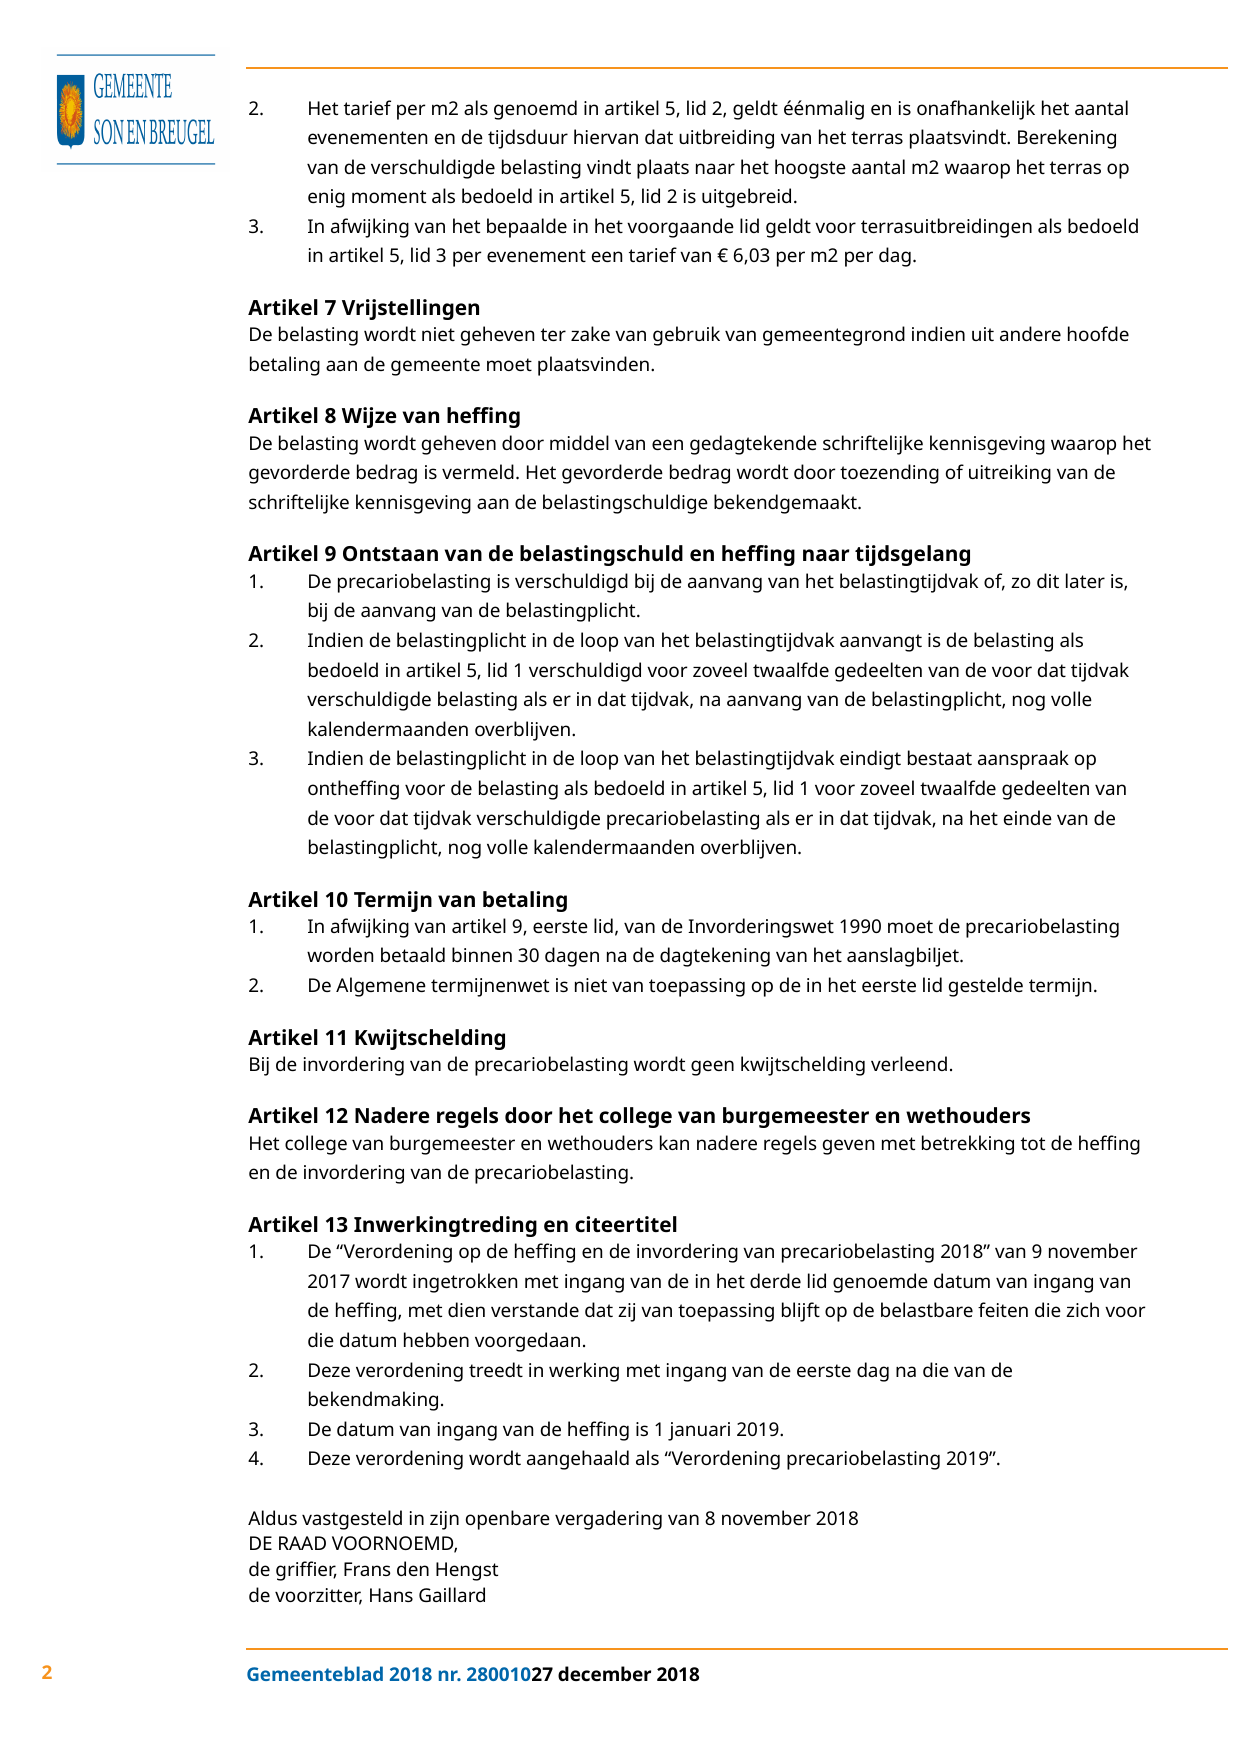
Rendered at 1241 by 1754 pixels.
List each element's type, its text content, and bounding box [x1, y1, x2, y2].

text Artikel 12 Nadere regels door het college van burgemeester en wethouders [248, 1102, 1152, 1130]
text Artikel 10 Termijn van betaling [248, 885, 1152, 913]
text Artikel 7 Vrijstellingen [248, 293, 1152, 322]
list Indien de belastingplicht in de loop van het belastingtijdvak eindigt bestaat aanspraak op ontheffing voor de belasting als bedoeld in artikel 5, lid 1 voor zoveel twaalfde gedeelten van de voor dat tijdvak verschuldigde precariobelasting als er in dat tijdvak, na het einde van de belastingplicht, nog volle kalendermaanden overblijven. [248, 746, 1152, 860]
text de griffier, Frans den Hengst [248, 1556, 1152, 1582]
text de voorzitter, Hans Gaillard [248, 1582, 1152, 1608]
list Indien de belastingplicht in de loop van het belastingtijdvak aanvangt is de belasting als bedoeld in artikel 5, lid 1 verschuldigd voor zoveel twaalfde gedeelten van de voor dat tijdvak verschuldigde belasting als er in dat tijdvak, na aanvang van de belastingplicht, nog volle kalendermaanden overblijven. [248, 627, 1152, 742]
text Bij de invordering van de precariobelasting wordt geen kwijtschelding verleend. [248, 1051, 1152, 1077]
text De belasting wordt niet geheven ter zake van gebruik van gemeentegrond indien uit andere hoofde betaling aan de gemeente moet plaatsvinden. [248, 322, 1152, 377]
list In afwijking van artikel 9, eerste lid, van de Invorderingswet 1990 moet de precariobelasting worden betaald binnen 30 dagen na de dagtekening van het aanslagbiljet. [248, 913, 1152, 968]
text Artikel 13 Inwerkingtreding en citeertitel [248, 1210, 1152, 1238]
list De Algemene termijnenwet is niet van toepassing op de in het eerste lid gestelde termijn. [248, 972, 1152, 998]
text Artikel 11 Kwijtschelding [248, 1023, 1152, 1051]
text Artikel 8 Wijze van heffing [248, 402, 1152, 430]
picture [41, 47, 231, 172]
text Artikel 9 Ontstaan van de belastingschuld en heffing naar tijdsgelang [248, 539, 1152, 568]
text Het college van burgemeester en wethouders kan nadere regels geven met betrekking tot de heffing en de invordering van de precariobelasting. [248, 1130, 1152, 1185]
list Het tarief per m2 als genoemd in artikel 5, lid 2, geldt éénmalig en is onafhankelijk het aantal evenementen en de tijdsduur hiervan dat uitbreiding van het terras plaatsvindt. Berekening van de verschuldigde belasting vindt plaats naar het hoogste aantal m2 waarop het terras op enig moment als bedoeld in artikel 5, lid 2 is uitgebreid. [248, 95, 1152, 209]
list De datum van ingang van de heffing is 1 januari 2019. [248, 1416, 1152, 1442]
list Deze verordening treedt in werking met ingang van de eerste dag na die van de bekendmaking. [248, 1357, 1152, 1412]
text DE RAAD VOORNOEMD, [248, 1530, 1152, 1556]
list In afwijking van het bepaalde in het voorgaande lid geldt voor terrasuitbreidingen als bedoeld in artikel 5, lid 3 per evenement een tarief van € 6,03 per m2 per dag. [248, 213, 1152, 268]
text De belasting wordt geheven door middel van een gedagtekende schriftelijke kennisgeving waarop het gevorderde bedrag is vermeld. Het gevorderde bedrag wordt door toezending of uitreiking van de schriftelijke kennisgeving aan de belastingschuldige bekendgemaakt. [248, 430, 1152, 515]
list De precariobelasting is verschuldigd bij de aanvang van het belastingtijdvak of, zo dit later is, bij de aanvang van de belastingplicht. [248, 568, 1152, 623]
list Deze verordening wordt aangehaald als “Verordening precariobelasting 2019”. [248, 1446, 1152, 1471]
text Aldus vastgesteld in zijn openbare vergadering van 8 november 2018 [248, 1505, 1152, 1530]
list De “Verordening op de heffing en de invordering van precariobelasting 2018” van 9 november 2017 wordt ingetrokken met ingang van de in het derde lid genoemde datum van ingang van de heffing, met dien verstande dat zij van toepassing blijft op de belastbare feiten die zich voor die datum hebben voorgedaan. [248, 1238, 1152, 1353]
